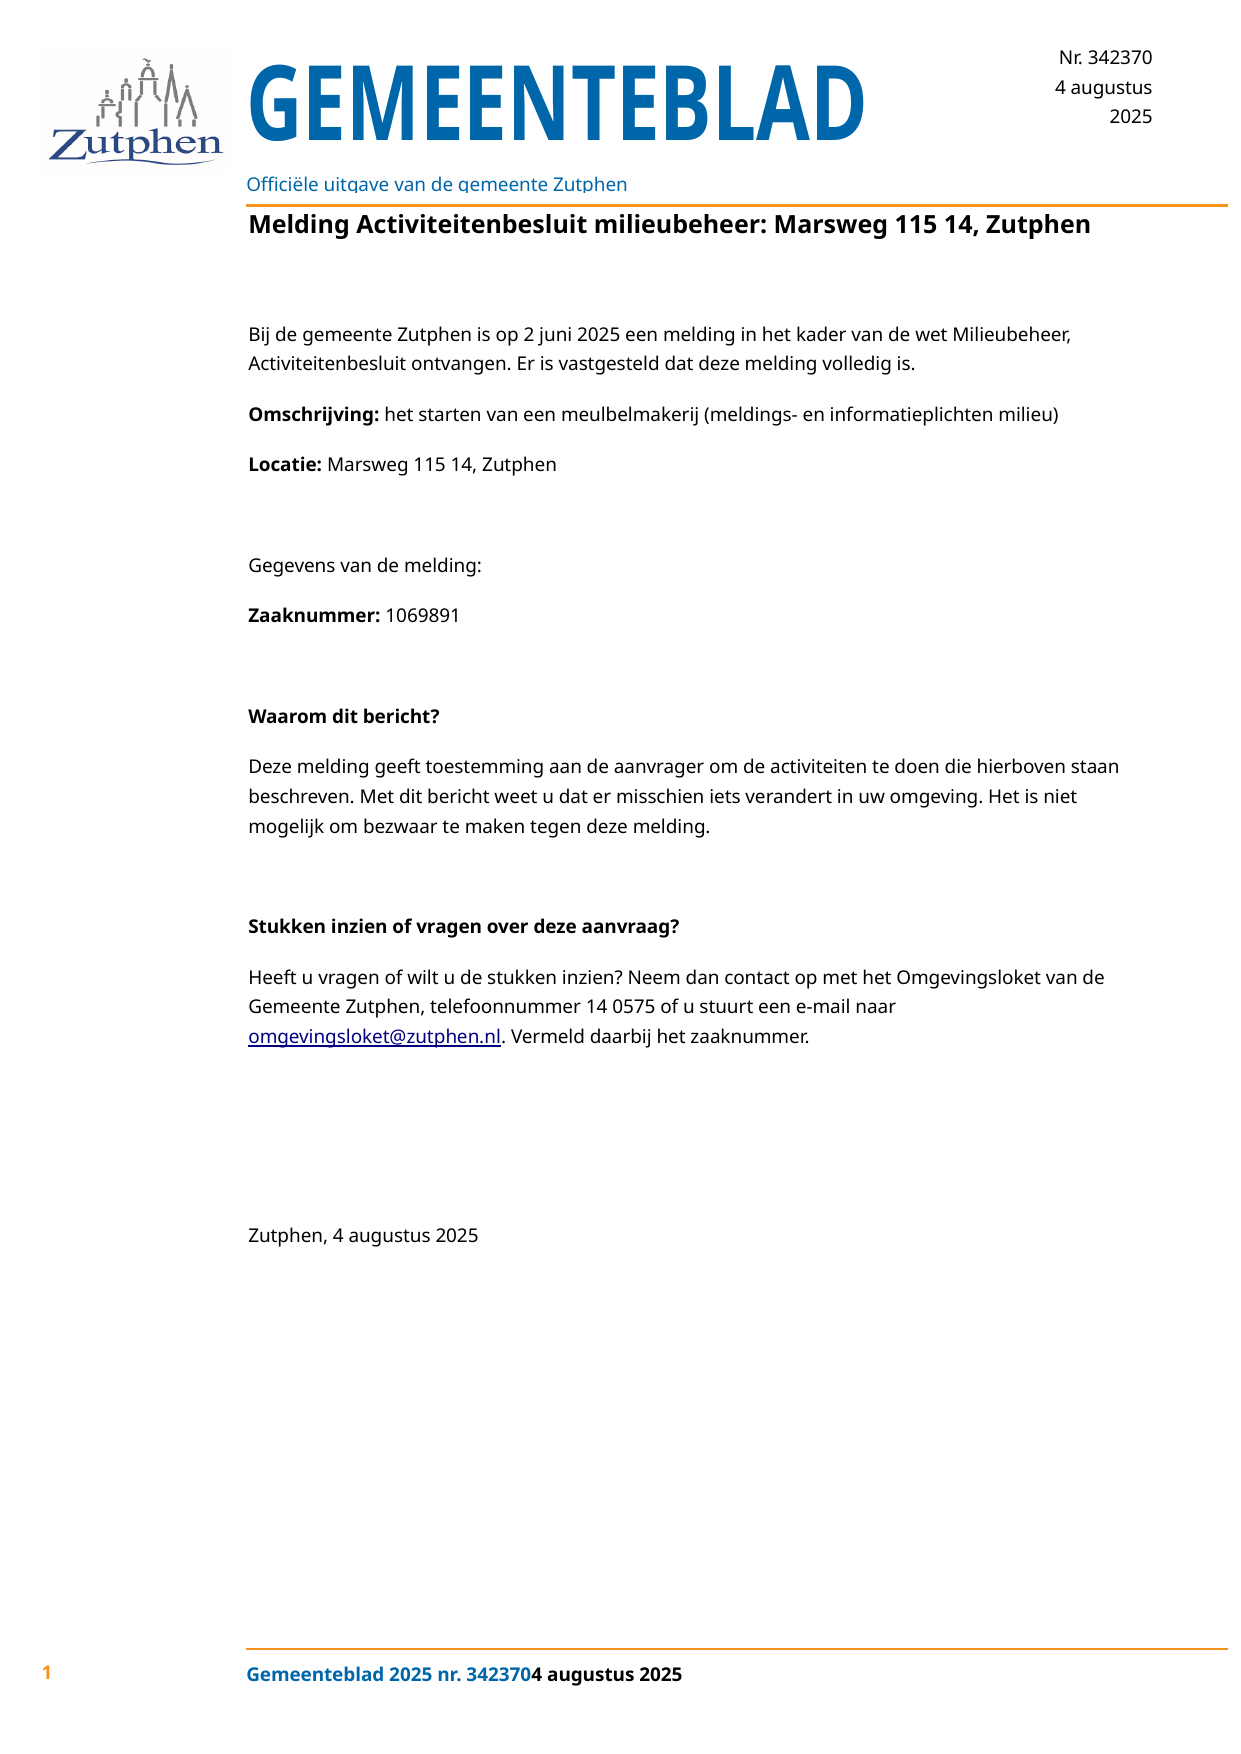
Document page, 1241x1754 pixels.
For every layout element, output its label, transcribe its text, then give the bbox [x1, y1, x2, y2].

text Deze melding geeft toestemming aan de aanvrager om de activiteiten te doen die hierboven staan beschreven. Met dit bericht weet u dat er misschien iets verandert in uw omgeving. Het is niet mogelijk om bezwaar te maken tegen deze melding. [248, 754, 1152, 838]
text Gegevens van de melding: [248, 552, 1152, 578]
picture [41, 47, 231, 172]
text Stukken inzien of vragen over deze aanvraag? [248, 914, 1152, 939]
text Zutphen, 4 augustus 2025 [248, 1222, 1152, 1248]
text Melding Activiteitenbesluit milieubeheer: Marsweg 115 14, Zutphen [248, 207, 1152, 241]
text Bij de gemeente Zutphen is op 2 juni 2025 een melding in het kader van de wet Milieubeheer, Activiteitenbesluit ontvangen. Er is vastgesteld dat deze melding volledig is. [248, 321, 1152, 376]
text Waarom dit bericht? [248, 703, 1152, 729]
text Heeft u vragen of wilt u de stukken inzien? Neem dan contact op met het Omgevingsloket van de Gemeente Zutphen, telefoonnummer 14 0575 of u stuurt een e-mail naar omgevingsloket@zutphen.nl. Vermeld daarbij het zaaknummer. [248, 964, 1152, 1049]
text Omschrijving: het starten van een meulbelmakerij (meldings- en informatieplichten milieu) [248, 401, 1152, 426]
text Zaaknummer: 1069891 [248, 602, 1152, 628]
text Locatie: Marsweg 115 14, Zutphen [248, 451, 1152, 477]
